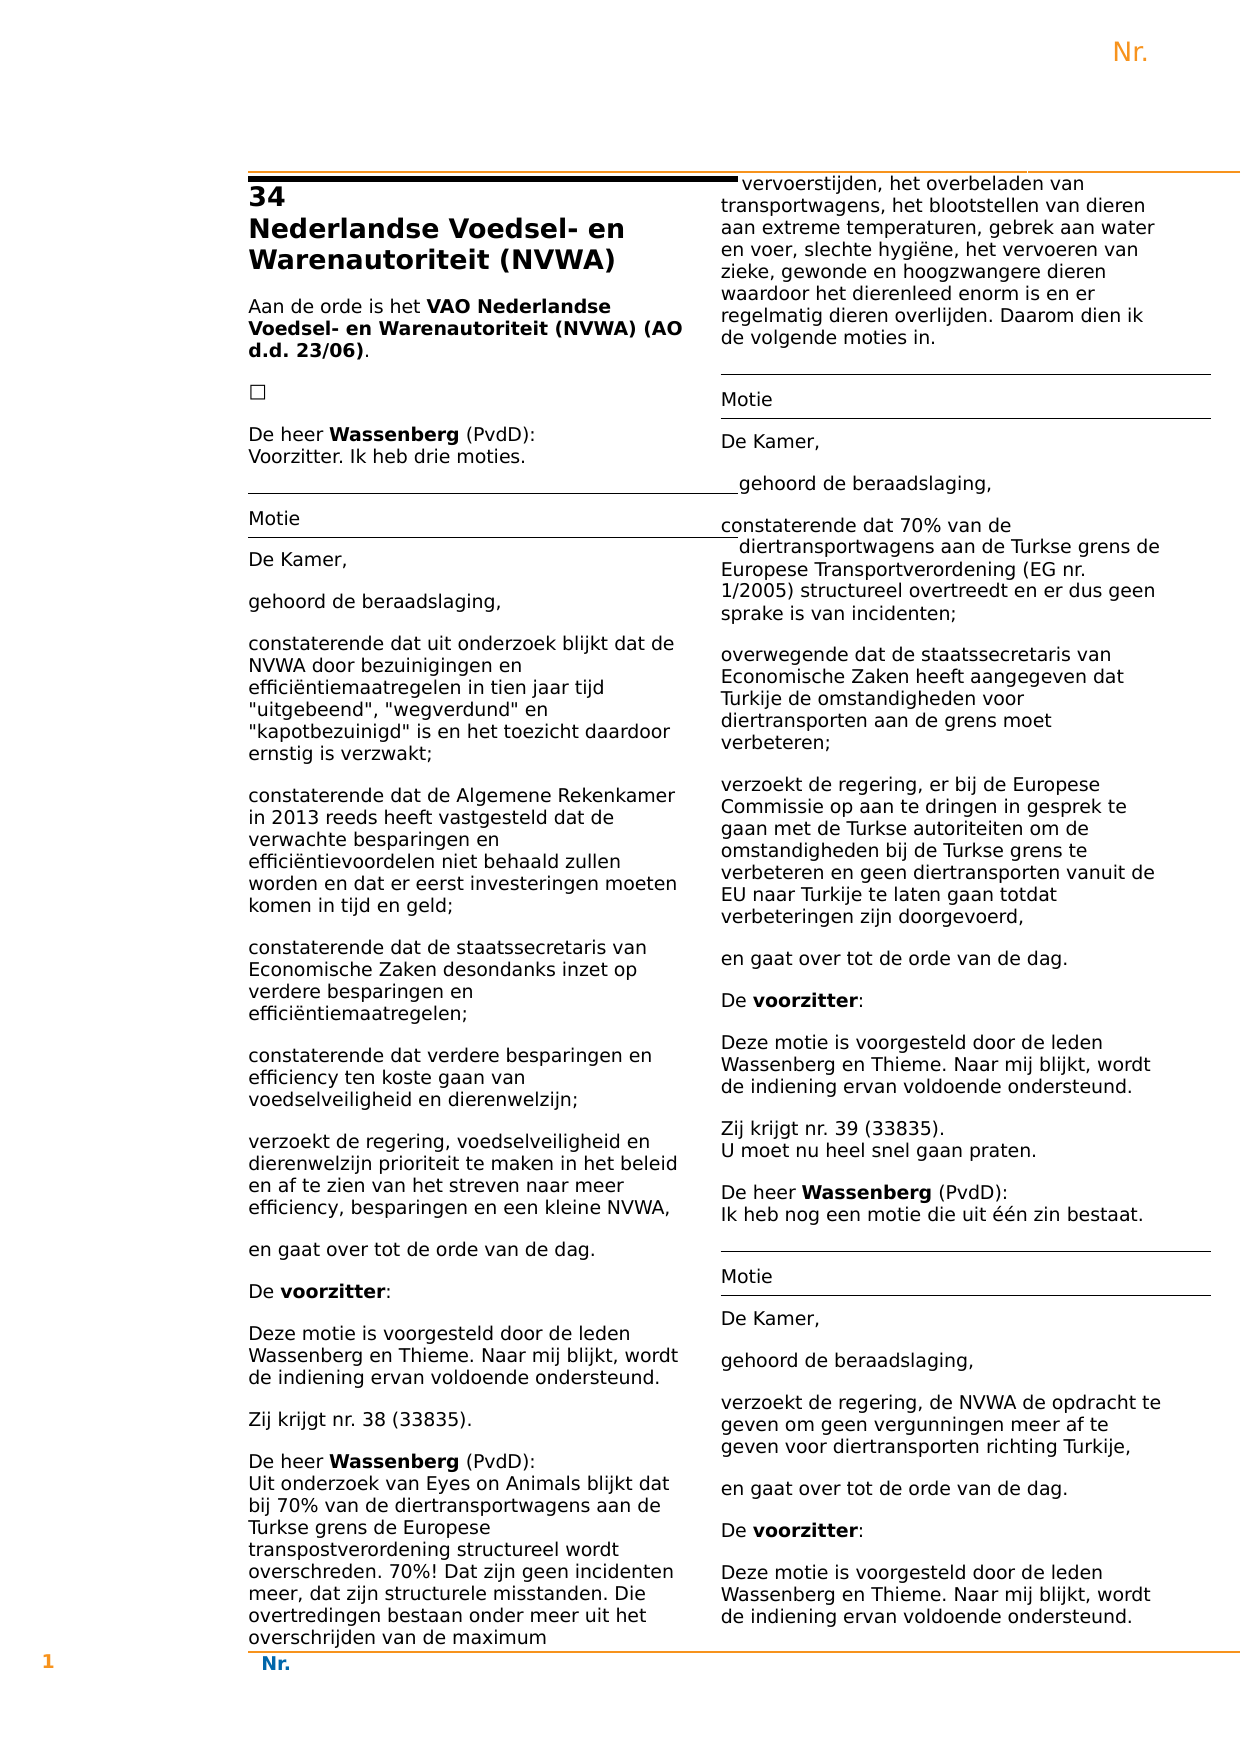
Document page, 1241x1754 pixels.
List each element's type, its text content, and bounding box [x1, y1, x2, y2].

text constaterende dat uit onderzoek blijkt dat de NVWA door bezuinigingen en efficiëntiemaatregelen in tien jaar tijd "uitgebeend", "wegverdund" en "kapotbezuinigd" is en het toezicht daardoor ernstig is verzwakt; [248, 633, 691, 765]
text en gaat over tot de orde van de dag. [248, 1239, 691, 1261]
text gehoord de beraadslaging, [721, 1350, 1163, 1372]
text ⬜ [248, 382, 691, 403]
text De voorzitter: [721, 990, 1163, 1012]
text verzoekt de regering, de NVWA de opdracht te geven om geen vergunningen meer af te geven voor diertransporten richting Turkije, [721, 1392, 1163, 1458]
text constaterende dat verdere besparingen en efficiency ten koste gaan van voedselveiligheid en dierenwelzijn; [248, 1045, 691, 1111]
text en gaat over tot de orde van de dag. [721, 1478, 1163, 1500]
text Motie [721, 1266, 1163, 1288]
text en gaat over tot de orde van de dag. [721, 948, 1163, 970]
text U moet nu heel snel gaan praten. [721, 1140, 1163, 1162]
text gehoord de beraadslaging, [721, 472, 1163, 494]
text constaterende dat 70% van de diertransportwagens aan de Turkse grens de Europese Transportverordening (EG nr. 1/2005) structureel overtreedt en er dus geen sprake is van incidenten; [721, 514, 1163, 624]
text vervoerstijden, het overbeladen van transportwagens, het blootstellen van dieren aan extreme temperaturen, gebrek aan water en voer, slechte hygiëne, het vervoeren van zieke, gewonde en hoogzwangere dieren waardoor het dierenleed enorm is en er regelmatig dieren overlijden. Daarom dien ik de volgende moties in. [721, 173, 1163, 349]
text Uit onderzoek van Eyes on Animals blijkt dat bij 70% van de diertransportwagens aan de Turkse grens de Europese transpostverordening structureel wordt overschreden. 70%! Dat zijn geen incidenten meer, dat zijn structurele misstanden. Die overtredingen bestaan onder meer uit het overschrijden van de maximum [248, 1473, 691, 1648]
text gehoord de beraadslaging, [248, 591, 691, 613]
text Deze motie is voorgesteld door de leden Wassenberg en Thieme. Naar mij blijkt, wordt de indiening ervan voldoende ondersteund. [721, 1562, 1163, 1628]
text De Kamer, [721, 431, 1163, 452]
title 34 Nederlandse Voedsel- en Warenautoriteit (NVWA) [248, 182, 691, 276]
text De heer Wassenberg (PvdD): [248, 423, 691, 446]
text Aan de orde is het VAO Nederlandse Voedsel- en Warenautoriteit (NVWA) (AO d.d. 23/06). [248, 296, 691, 362]
text verzoekt de regering, er bij de Europese Commissie op aan te dringen in gesprek te gaan met de Turkse autoriteiten om de omstandigheden bij de Turkse grens te verbeteren en geen diertransporten vanuit de EU naar Turkije te laten gaan totdat verbeteringen zijn doorgevoerd, [721, 774, 1163, 928]
text De heer Wassenberg (PvdD): [248, 1451, 691, 1473]
text De voorzitter: [721, 1520, 1163, 1542]
text verzoekt de regering, voedselveiligheid en dierenwelzijn prioriteit te maken in het beleid en af te zien van het streven naar meer efficiency, besparingen en een kleine NVWA, [248, 1131, 691, 1219]
text Voorzitter. Ik heb drie moties. [248, 446, 691, 467]
text De Kamer, [248, 549, 691, 571]
text Motie [248, 507, 691, 529]
text De heer Wassenberg (PvdD): [721, 1182, 1163, 1204]
text Deze motie is voorgesteld door de leden Wassenberg en Thieme. Naar mij blijkt, wordt de indiening ervan voldoende ondersteund. [721, 1032, 1163, 1098]
text Ik heb nog een motie die uit één zin bestaat. [721, 1204, 1163, 1226]
text De voorzitter: [248, 1281, 691, 1303]
text Zij krijgt nr. 38 (33835). [248, 1409, 691, 1431]
text Zij krijgt nr. 39 (33835). [721, 1118, 1163, 1140]
text constaterende dat de Algemene Rekenkamer in 2013 reeds heeft vastgesteld dat de verwachte besparingen en efficiëntievoordelen niet behaald zullen worden en dat er eerst investeringen moeten komen in tijd en geld; [248, 785, 691, 917]
text Motie [721, 388, 1163, 411]
text constaterende dat de staatssecretaris van Economische Zaken desondanks inzet op verdere besparingen en efficiëntiemaatregelen; [248, 937, 691, 1025]
text overwegende dat de staatssecretaris van Economische Zaken heeft aangegeven dat Turkije de omstandigheden voor diertransporten aan de grens moet verbeteren; [721, 644, 1163, 754]
text De Kamer, [721, 1308, 1163, 1330]
text Deze motie is voorgesteld door de leden Wassenberg en Thieme. Naar mij blijkt, wordt de indiening ervan voldoende ondersteund. [248, 1323, 691, 1389]
